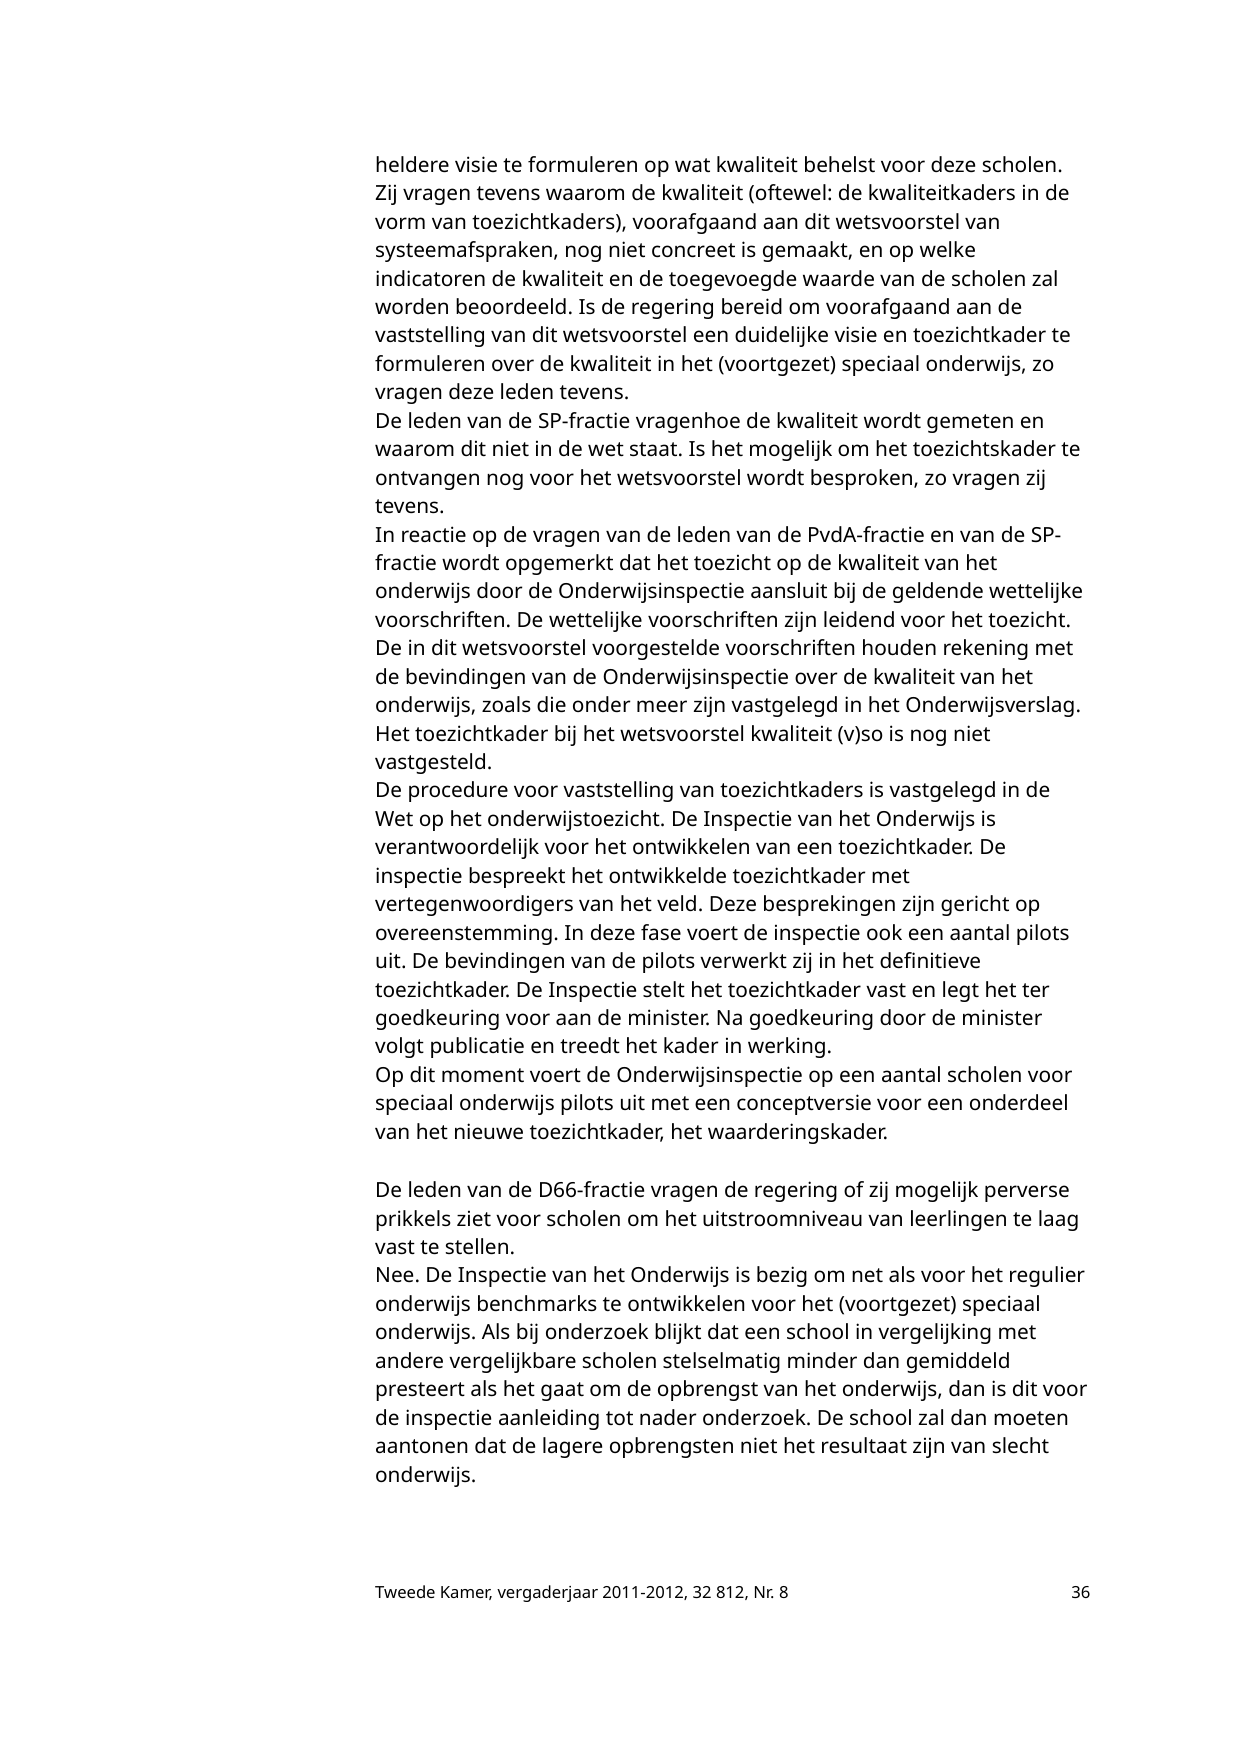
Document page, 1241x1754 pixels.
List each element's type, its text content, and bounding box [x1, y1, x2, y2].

text heldere visie te formuleren op wat kwaliteit behelst voor deze scholen. Zij vragen tevens waarom de kwaliteit (oftewel: de kwaliteitkaders in de vorm van toezichtkaders), voorafgaand aan dit wetsvoorstel van systeemafspraken, nog niet concreet is gemaakt, en op welke indicatoren de kwaliteit en de toegevoegde waarde van de scholen zal worden beoordeeld. Is de regering bereid om voorafgaand aan de vaststelling van dit wetsvoorstel een duidelijke visie en toezichtkader te formuleren over de kwaliteit in het (voortgezet) speciaal onderwijs, zo vragen deze leden tevens. [375, 150, 1090, 406]
text De leden van de D66-fractie vragen de regering of zij mogelijk perverse prikkels ziet voor scholen om het uitstroomniveau van leerlingen te laag vast te stellen. [375, 1175, 1090, 1261]
text In reactie op de vragen van de leden van de PvdA-fractie en van de SP-fractie wordt opgemerkt dat het toezicht op de kwaliteit van het onderwijs door de Onderwijsinspectie aansluit bij de geldende wettelijke voorschriften. De wettelijke voorschriften zijn leidend voor het toezicht. De in dit wetsvoorstel voorgestelde voorschriften houden rekening met de bevindingen van de Onderwijsinspectie over de kwaliteit van het onderwijs, zoals die onder meer zijn vastgelegd in het Onderwijsverslag. Het toezichtkader bij het wetsvoorstel kwaliteit (v)so is nog niet vastgesteld. [375, 520, 1090, 776]
text De leden van de SP-fractie vragenhoe de kwaliteit wordt gemeten en waarom dit niet in de wet staat. Is het mogelijk om het toezichtskader te ontvangen nog voor het wetsvoorstel wordt besproken, zo vragen zij tevens. [375, 406, 1090, 520]
text De procedure voor vaststelling van toezichtkaders is vastgelegd in de Wet op het onderwijstoezicht. De Inspectie van het Onderwijs is verantwoordelijk voor het ontwikkelen van een toezichtkader. De inspectie bespreekt het ontwikkelde toezichtkader met vertegenwoordigers van het veld. Deze besprekingen zijn gericht op overeenstemming. In deze fase voert de inspectie ook een aantal pilots uit. De bevindingen van de pilots verwerkt zij in het definitieve toezichtkader. De Inspectie stelt het toezichtkader vast en legt het ter goedkeuring voor aan de minister. Na goedkeuring door de minister volgt publicatie en treedt het kader in werking. [375, 776, 1090, 1060]
text Nee. De Inspectie van het Onderwijs is bezig om net als voor het regulier onderwijs benchmarks te ontwikkelen voor het (voortgezet) speciaal onderwijs. Als bij onderzoek blijkt dat een school in vergelijking met andere vergelijkbare scholen stelselmatig minder dan gemiddeld presteert als het gaat om de opbrengst van het onderwijs, dan is dit voor de inspectie aanleiding tot nader onderzoek. De school zal dan moeten aantonen dat de lagere opbrengsten niet het resultaat zijn van slecht onderwijs. [375, 1261, 1090, 1488]
text Op dit moment voert de Onderwijsinspectie op een aantal scholen voor speciaal onderwijs pilots uit met een conceptversie voor een onderdeel van het nieuwe toezichtkader, het waarderingskader. [375, 1060, 1090, 1145]
